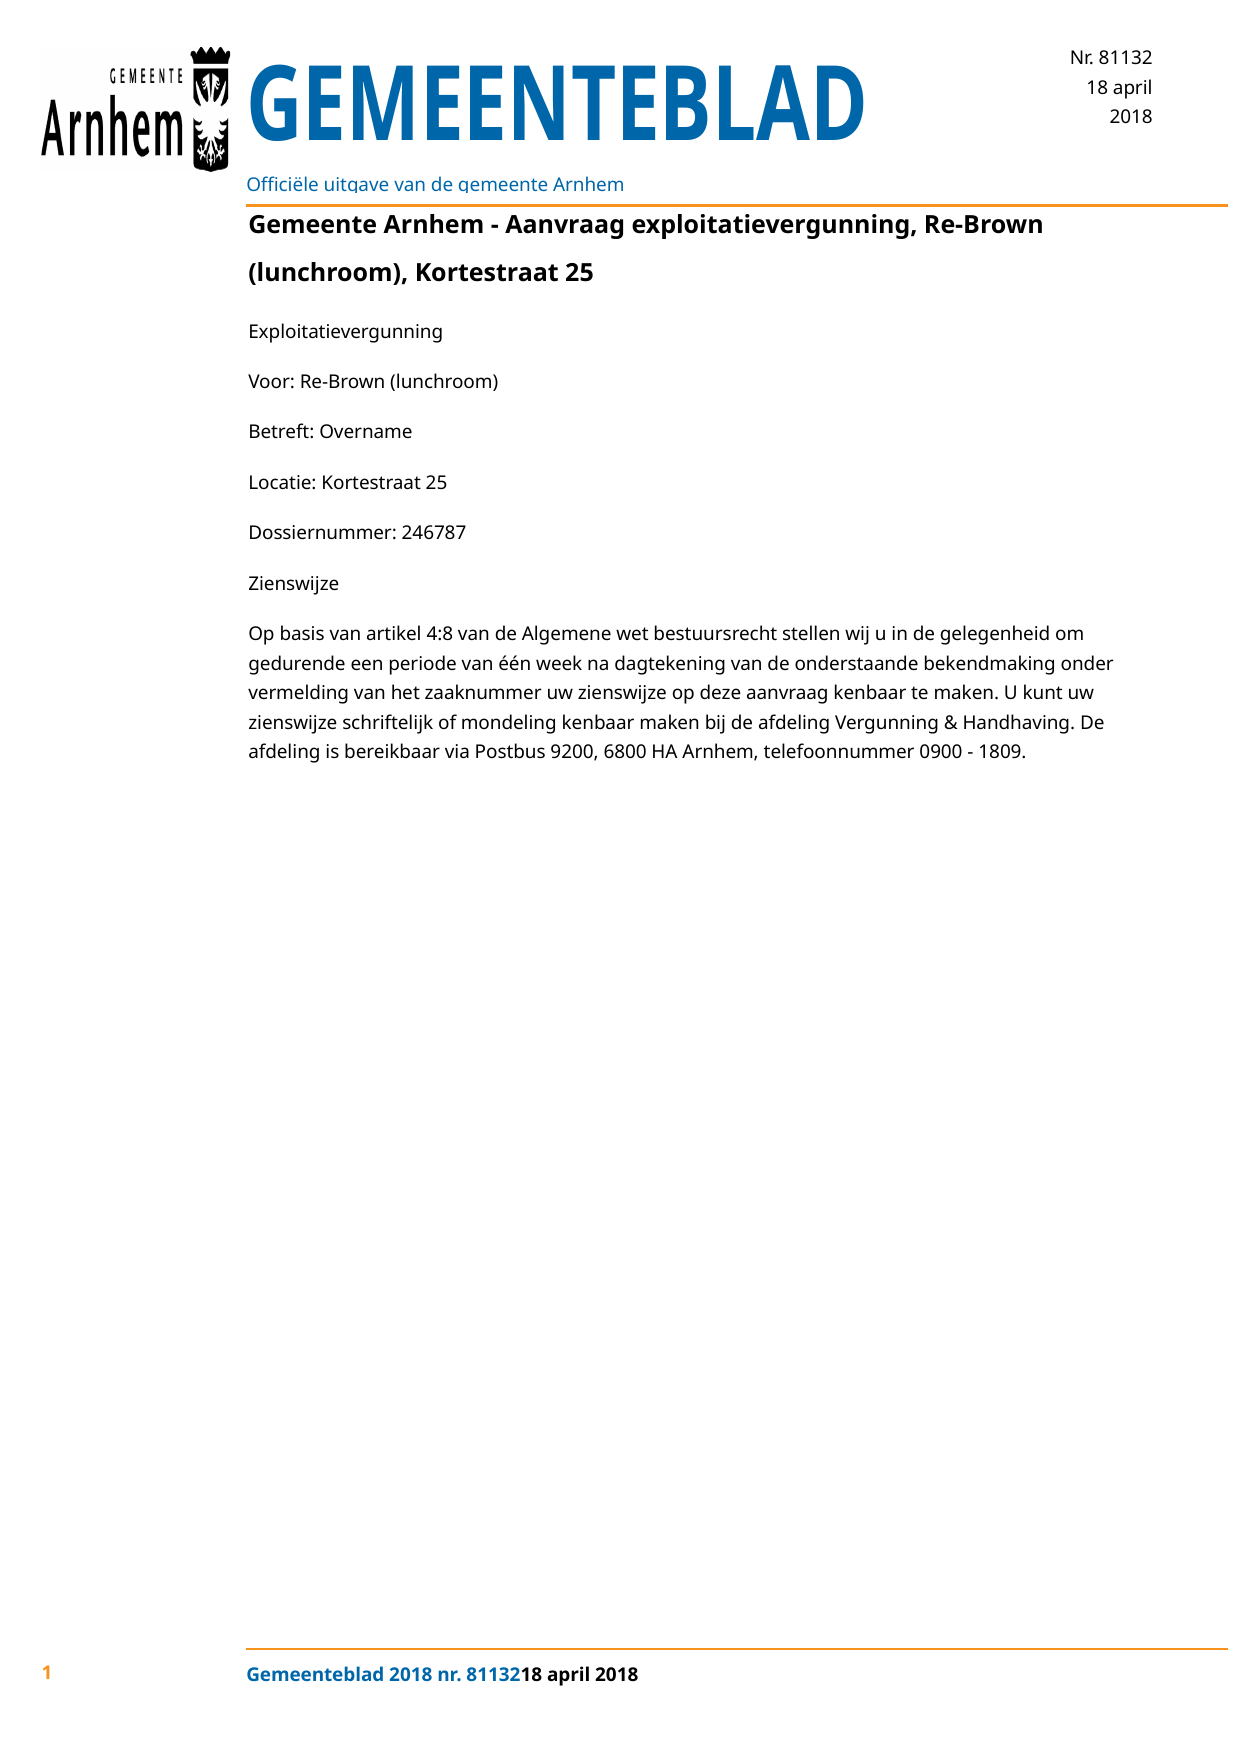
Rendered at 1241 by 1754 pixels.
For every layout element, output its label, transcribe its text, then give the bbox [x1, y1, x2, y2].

text Gemeente Arnhem - Aanvraag exploitatievergunning, Re-Brown (lunchroom), Kortestraat 25 [248, 207, 1152, 288]
text Op basis van artikel 4:8 van de Algemene wet bestuursrecht stellen wij u in de gelegenheid om gedurende een periode van één week na dagtekening van de onderstaande bekendmaking onder vermelding van het zaaknummer uw zienswijze op deze aanvraag kenbaar te maken. U kunt uw zienswijze schriftelijk of mondeling kenbaar maken bij de afdeling Vergunning & Handhaving. De afdeling is bereikbaar via Postbus 9200, 6800 HA Arnhem, telefoonnummer 0900 - 1809. [248, 620, 1152, 764]
text Dossiernummer: 246787 [248, 519, 1152, 545]
picture [41, 47, 231, 172]
text Locatie: Kortestraat 25 [248, 469, 1152, 495]
text Voor: Re-Brown (lunchroom) [248, 368, 1152, 394]
text Betreft: Overname [248, 419, 1152, 444]
text Zienswijze [248, 570, 1152, 596]
text Exploitatievergunning [248, 318, 1152, 344]
